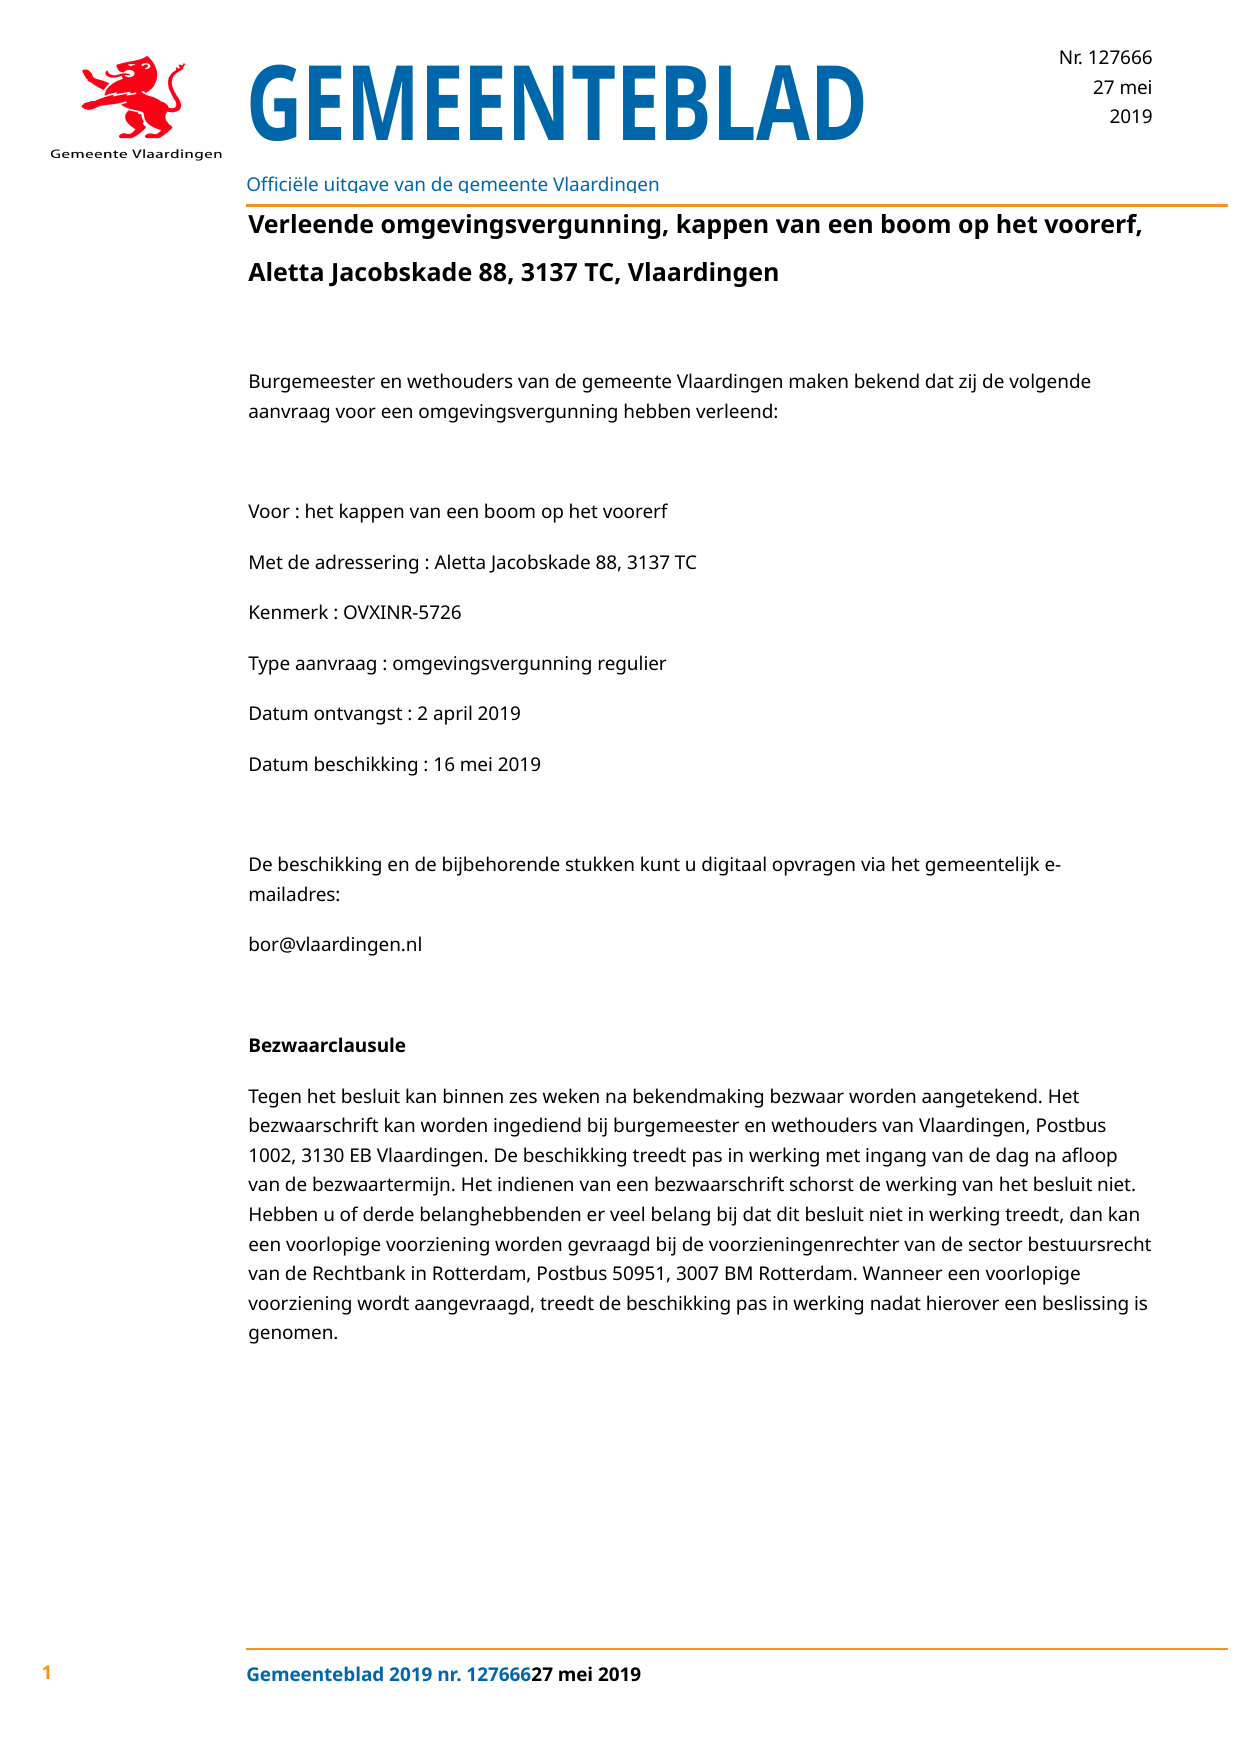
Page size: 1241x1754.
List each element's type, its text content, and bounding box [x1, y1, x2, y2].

text Burgemeester en wethouders van de gemeente Vlaardingen maken bekend dat zij de volgende aanvraag voor een omgevingsvergunning hebben verleend: [248, 368, 1152, 424]
text Datum ontvangst : 2 april 2019 [248, 700, 1152, 726]
text Tegen het besluit kan binnen zes weken na bekendmaking bezwaar worden aangetekend. Het bezwaarschrift kan worden ingediend bij burgemeester en wethouders van Vlaardingen, Postbus 1002, 3130 EB Vlaardingen. De beschikking treedt pas in werking met ingang van de dag na afloop van de bezwaartermijn. Het indienen van een bezwaarschrift schorst de werking van het besluit niet. Hebben u of derde belanghebbenden er veel belang bij dat dit besluit niet in werking treedt, dan kan een voorlopige voorziening worden gevraagd bij de voorzieningenrechter van de sector bestuursrecht van de Rechtbank in Rotterdam, Postbus 50951, 3007 BM Rotterdam. Wanneer een voorlopige voorziening wordt aangevraagd, treedt de beschikking pas in werking nadat hierover een beslissing is genomen. [248, 1083, 1152, 1345]
text bor@vlaardingen.nl [248, 932, 1152, 957]
text Type aanvraag : omgevingsvergunning regulier [248, 650, 1152, 676]
picture [41, 47, 231, 172]
text Kenmerk : OVXINR-5726 [248, 599, 1152, 625]
text De beschikking en de bijbehorende stukken kunt u digitaal opvragen via het gemeentelijk e-mailadres: [248, 852, 1152, 907]
text Datum beschikking : 16 mei 2019 [248, 751, 1152, 777]
text Verleende omgevingsvergunning, kappen van een boom op het voorerf, Aletta Jacobskade 88, 3137 TC, Vlaardingen [248, 207, 1152, 288]
text Voor : het kappen van een boom op het voorerf [248, 499, 1152, 524]
text Met de adressering : Aletta Jacobskade 88, 3137 TC [248, 549, 1152, 575]
text Bezwaarclausule [248, 1032, 1152, 1058]
